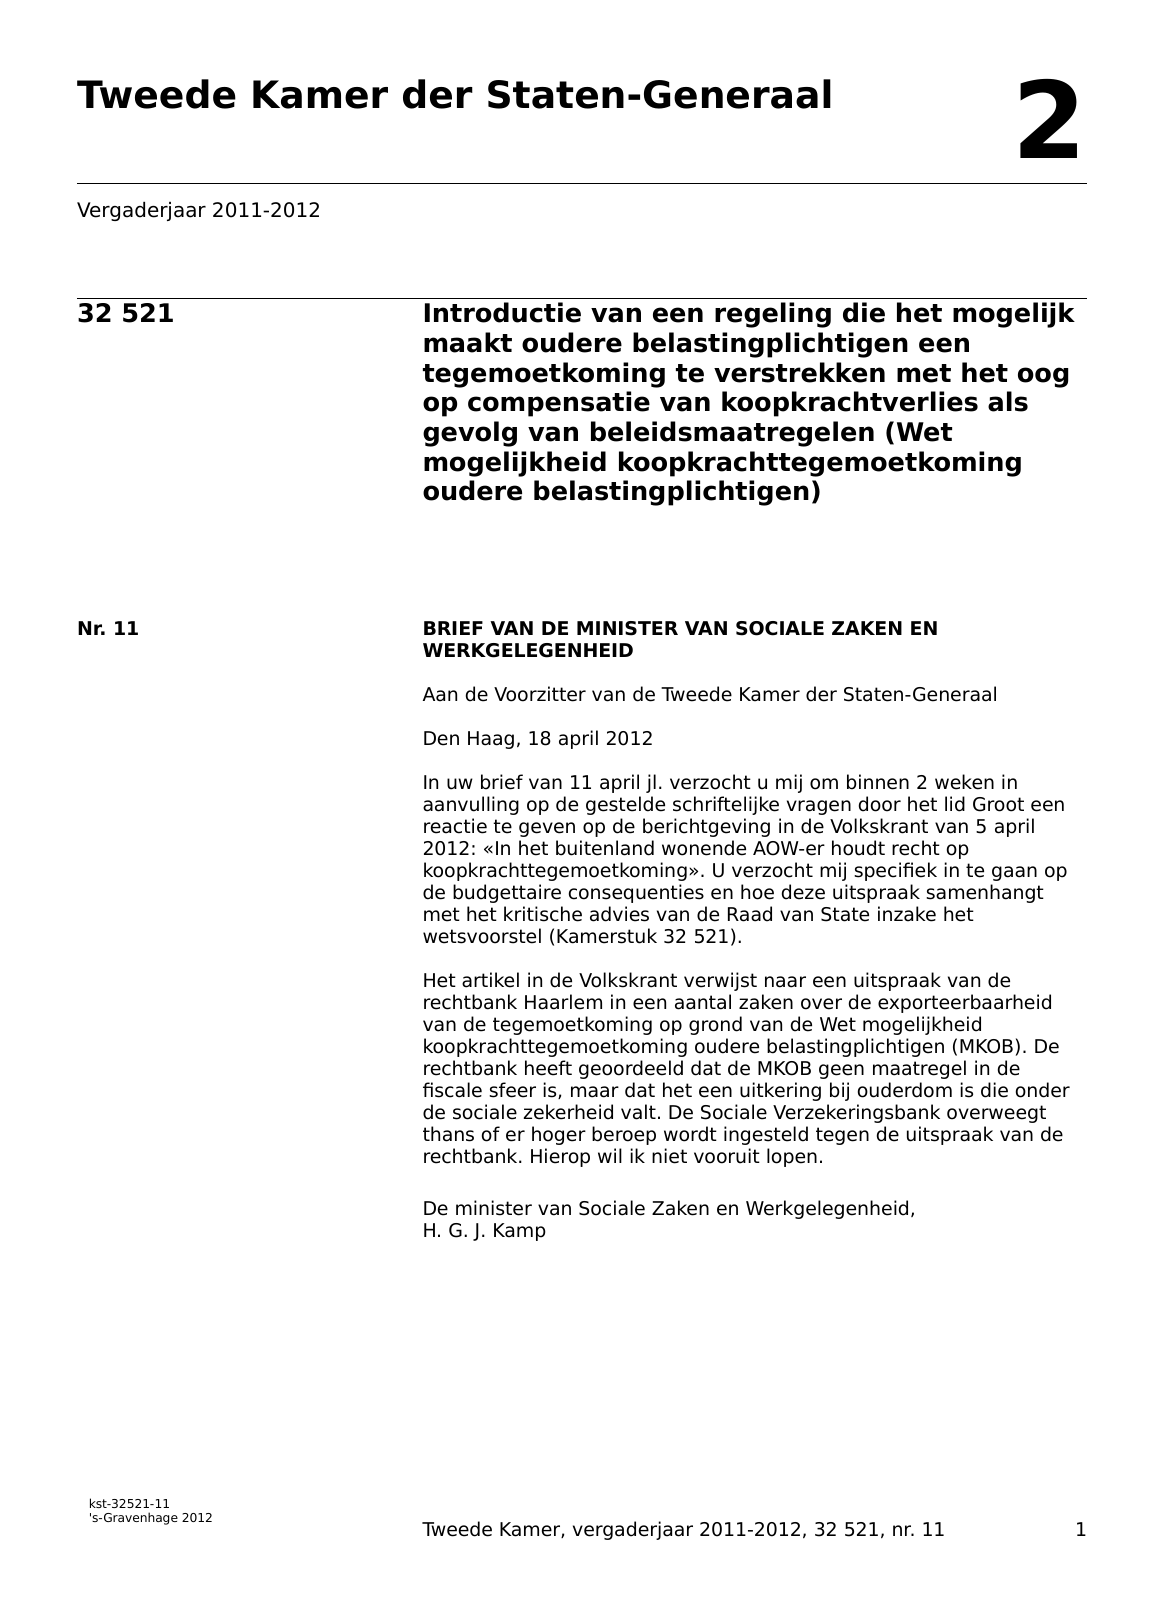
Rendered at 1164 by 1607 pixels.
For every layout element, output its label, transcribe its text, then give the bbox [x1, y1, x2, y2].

text Aan de Voorzitter van de Tweede Kamer der Staten-Generaal [422, 684, 1087, 706]
text Het artikel in de Volkskrant verwijst naar een uitspraak van de rechtbank Haarlem in een aantal zaken over de exporteerbaarheid van de tegemoetkoming op grond van de Wet mogelijkheid koopkrachttegemoetkoming oudere belastingplichtigen (MKOB). De rechtbank heeft geoordeeld dat de MKOB geen maatregel in de fiscale sfeer is, maar dat het een uitkering bij ouderdom is die onder de sociale zekerheid valt. De Sociale Verzekeringsbank overweegt thans of er hoger beroep wordt ingesteld tegen de uitspraak van de rechtbank. Hierop wil ik niet vooruit lopen. [422, 970, 1087, 1168]
text In uw brief van 11 april jl. verzocht u mij om binnen 2 weken in aanvulling op de gestelde schriftelijke vragen door het lid Groot een reactie te geven op de berichtgeving in de Volkskrant van 5 april 2012: «In het buitenland wonende AOW-er houdt recht op koopkrachttegemoetkoming». U verzocht mij specifiek in te gaan op de budgettaire consequenties en hoe deze uitspraak samenhangt met het kritische advies van de Raad van State inzake het wetsvoorstel (Kamerstuk 32 521). [422, 772, 1087, 948]
text Den Haag, 18 april 2012 [422, 728, 1087, 750]
text kst-32521-11 [88, 1497, 323, 1511]
table_header Tweede Kamer der Staten-Generaal [77, 59, 886, 183]
text De minister van Sociale Zaken en Werkgelegenheid, H. G. J. Kamp [422, 1198, 1087, 1242]
subtitle Nr. 11 BRIEF VAN DE MINISTER VAN SOCIALE ZAKEN EN WERKGELEGENHEID [77, 618, 1087, 662]
text 's-Gravenhage 2012 [88, 1511, 323, 1525]
subtitle 32 521 Introductie van een regeling die het mogelijk maakt oudere belastingplichtigen een tegemoetkoming te verstrekken met het oog op compensatie van koopkrachtverlies als gevolg van beleidsmaatregelen (Wet mogelijkheid koopkrachttegemoetkoming oudere belastingplichtigen) [77, 299, 1087, 507]
table_header 2 [886, 59, 1087, 183]
table_cell Vergaderjaar 2011-2012 [77, 184, 1087, 298]
